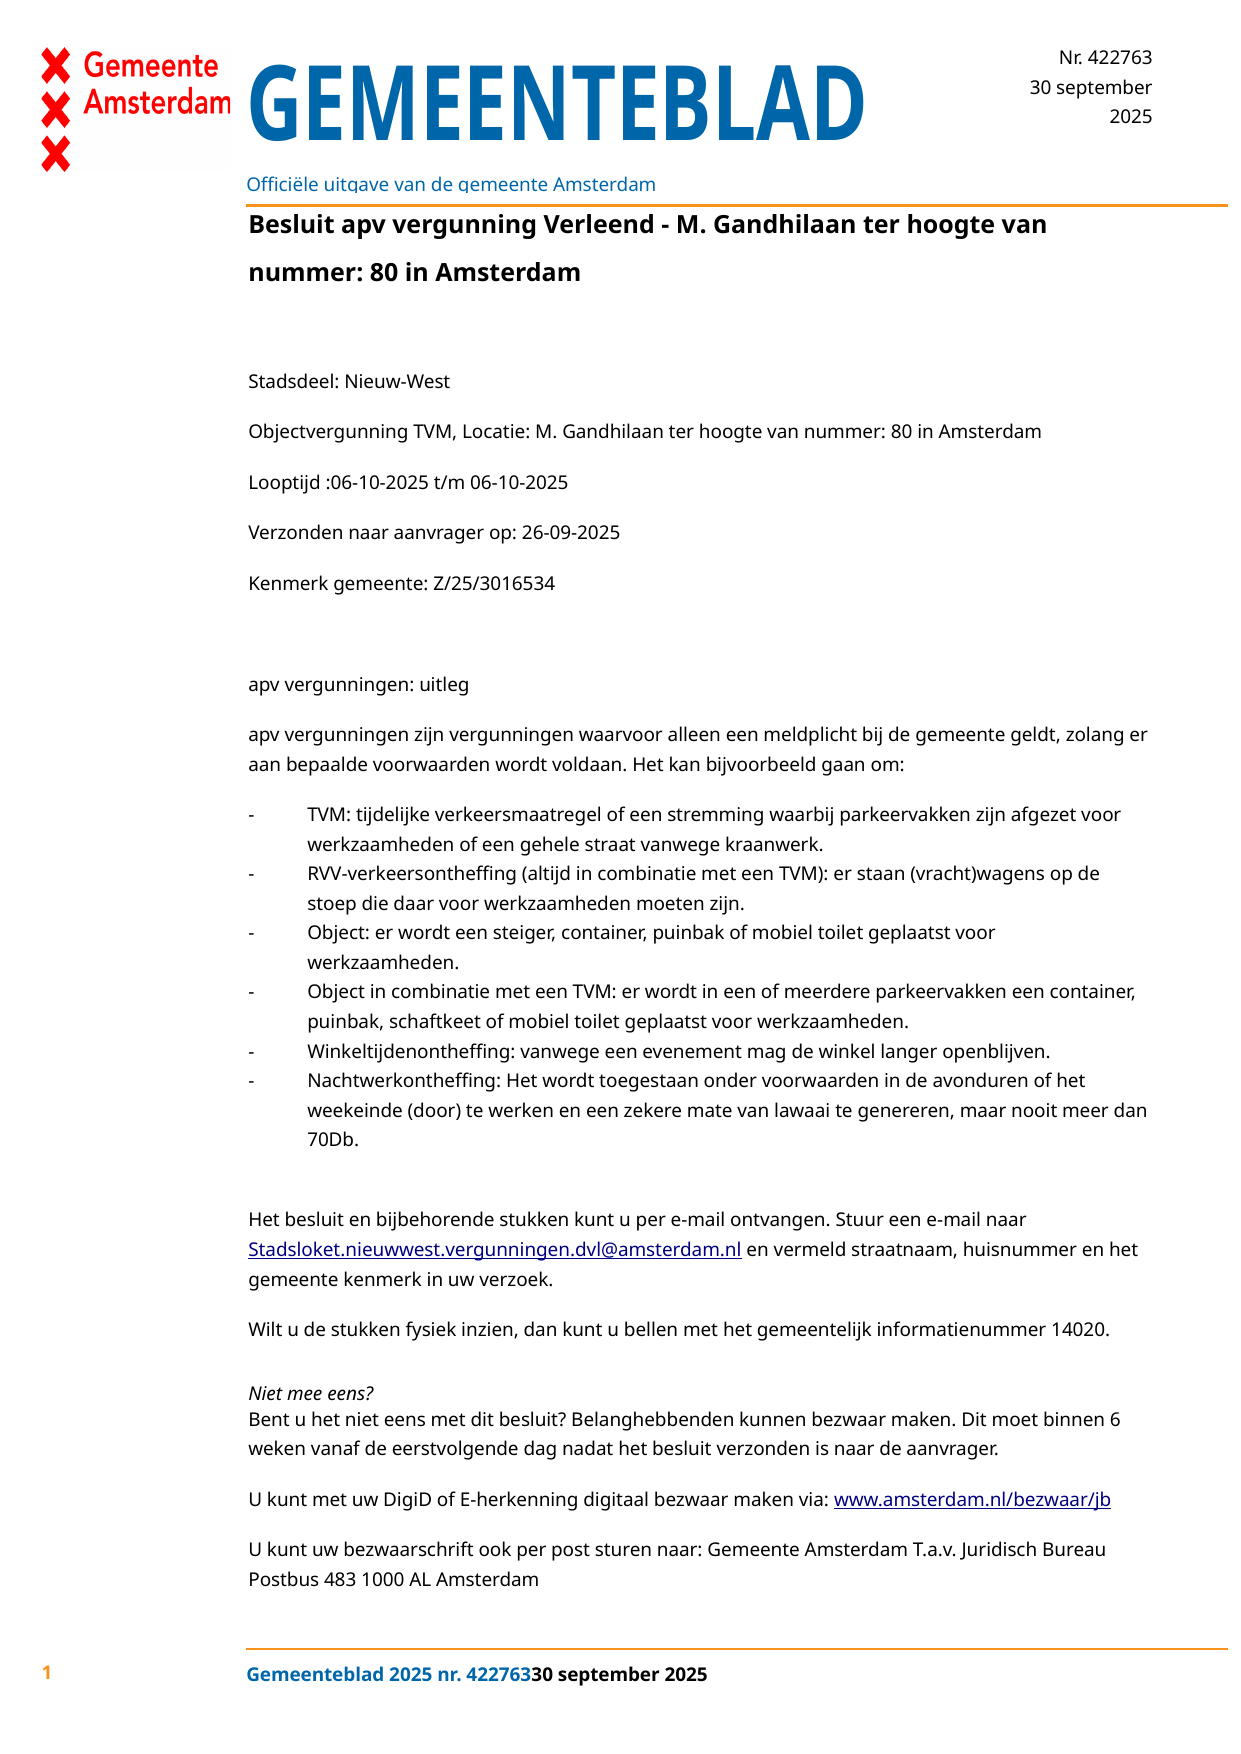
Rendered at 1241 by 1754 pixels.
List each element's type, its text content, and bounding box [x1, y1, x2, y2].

text Niet mee eens? [248, 1380, 1152, 1406]
list Winkeltijdenontheffing: vanwege een evenement mag de winkel langer openblijven. [248, 1038, 1152, 1064]
text Besluit apv vergunning Verleend - M. Gandhilaan ter hoogte van nummer: 80 in Amsterdam [248, 207, 1152, 288]
text apv vergunningen: uitleg [248, 671, 1152, 697]
list Object in combinatie met een TVM: er wordt in een of meerdere parkeervakken een container, puinbak, schaftkeet of mobiel toilet geplaatst voor werkzaamheden. [248, 979, 1152, 1034]
text Verzonden naar aanvrager op: 26-09-2025 [248, 519, 1152, 545]
text Wilt u de stukken fysiek inzien, dan kunt u bellen met het gemeentelijk informatienummer 14020. [248, 1316, 1152, 1342]
text U kunt met uw DigiD of E-herkenning digitaal bezwaar maken via: www.amsterdam.nl/bezwaar/jb [248, 1486, 1152, 1512]
text Bent u het niet eens met dit besluit? Belanghebbenden kunnen bezwaar maken. Dit moet binnen 6 weken vanaf de eerstvolgende dag nadat het besluit verzonden is naar de aanvrager. [248, 1406, 1152, 1461]
list RVV-verkeersontheffing (altijd in combinatie met een TVM): er staan (vracht)wagens op de stoep die daar voor werkzaamheden moeten zijn. [248, 860, 1152, 916]
text Stadsdeel: Nieuw-West [248, 368, 1152, 394]
list Nachtwerkontheffing: Het wordt toegestaan onder voorwaarden in de avonduren of het weekeinde (door) te werken en een zekere mate van lawaai te genereren, maar nooit meer dan 70Db. [248, 1067, 1152, 1152]
text Het besluit en bijbehorende stukken kunt u per e-mail ontvangen. Stuur een e-mail naar Stadsloket.nieuwwest.vergunningen.dvl@amsterdam.nl en vermeld straatnaam, huisnummer en het gemeente kenmerk in uw verzoek. [248, 1207, 1152, 1292]
text apv vergunningen zijn vergunningen waarvoor alleen een meldplicht bij de gemeente geldt, zolang er aan bepaalde voorwaarden wordt voldaan. Het kan bijvoorbeeld gaan om: [248, 721, 1152, 777]
text Objectvergunning TVM, Locatie: M. Gandhilaan ter hoogte van nummer: 80 in Amsterdam [248, 419, 1152, 444]
list TVM: tijdelijke verkeersmaatregel of een stremming waarbij parkeervakken zijn afgezet voor werkzaamheden of een gehele straat vanwege kraanwerk. [248, 801, 1152, 857]
text U kunt uw bezwaarschrift ook per post sturen naar: Gemeente Amsterdam T.a.v. Juridisch Bureau Postbus 483 1000 AL Amsterdam [248, 1536, 1152, 1592]
text Looptijd :06-10-2025 t/m 06-10-2025 [248, 469, 1152, 495]
picture [41, 47, 231, 172]
list Object: er wordt een steiger, container, puinbak of mobiel toilet geplaatst voor werkzaamheden. [248, 919, 1152, 975]
text Kenmerk gemeente: Z/25/3016534 [248, 570, 1152, 596]
